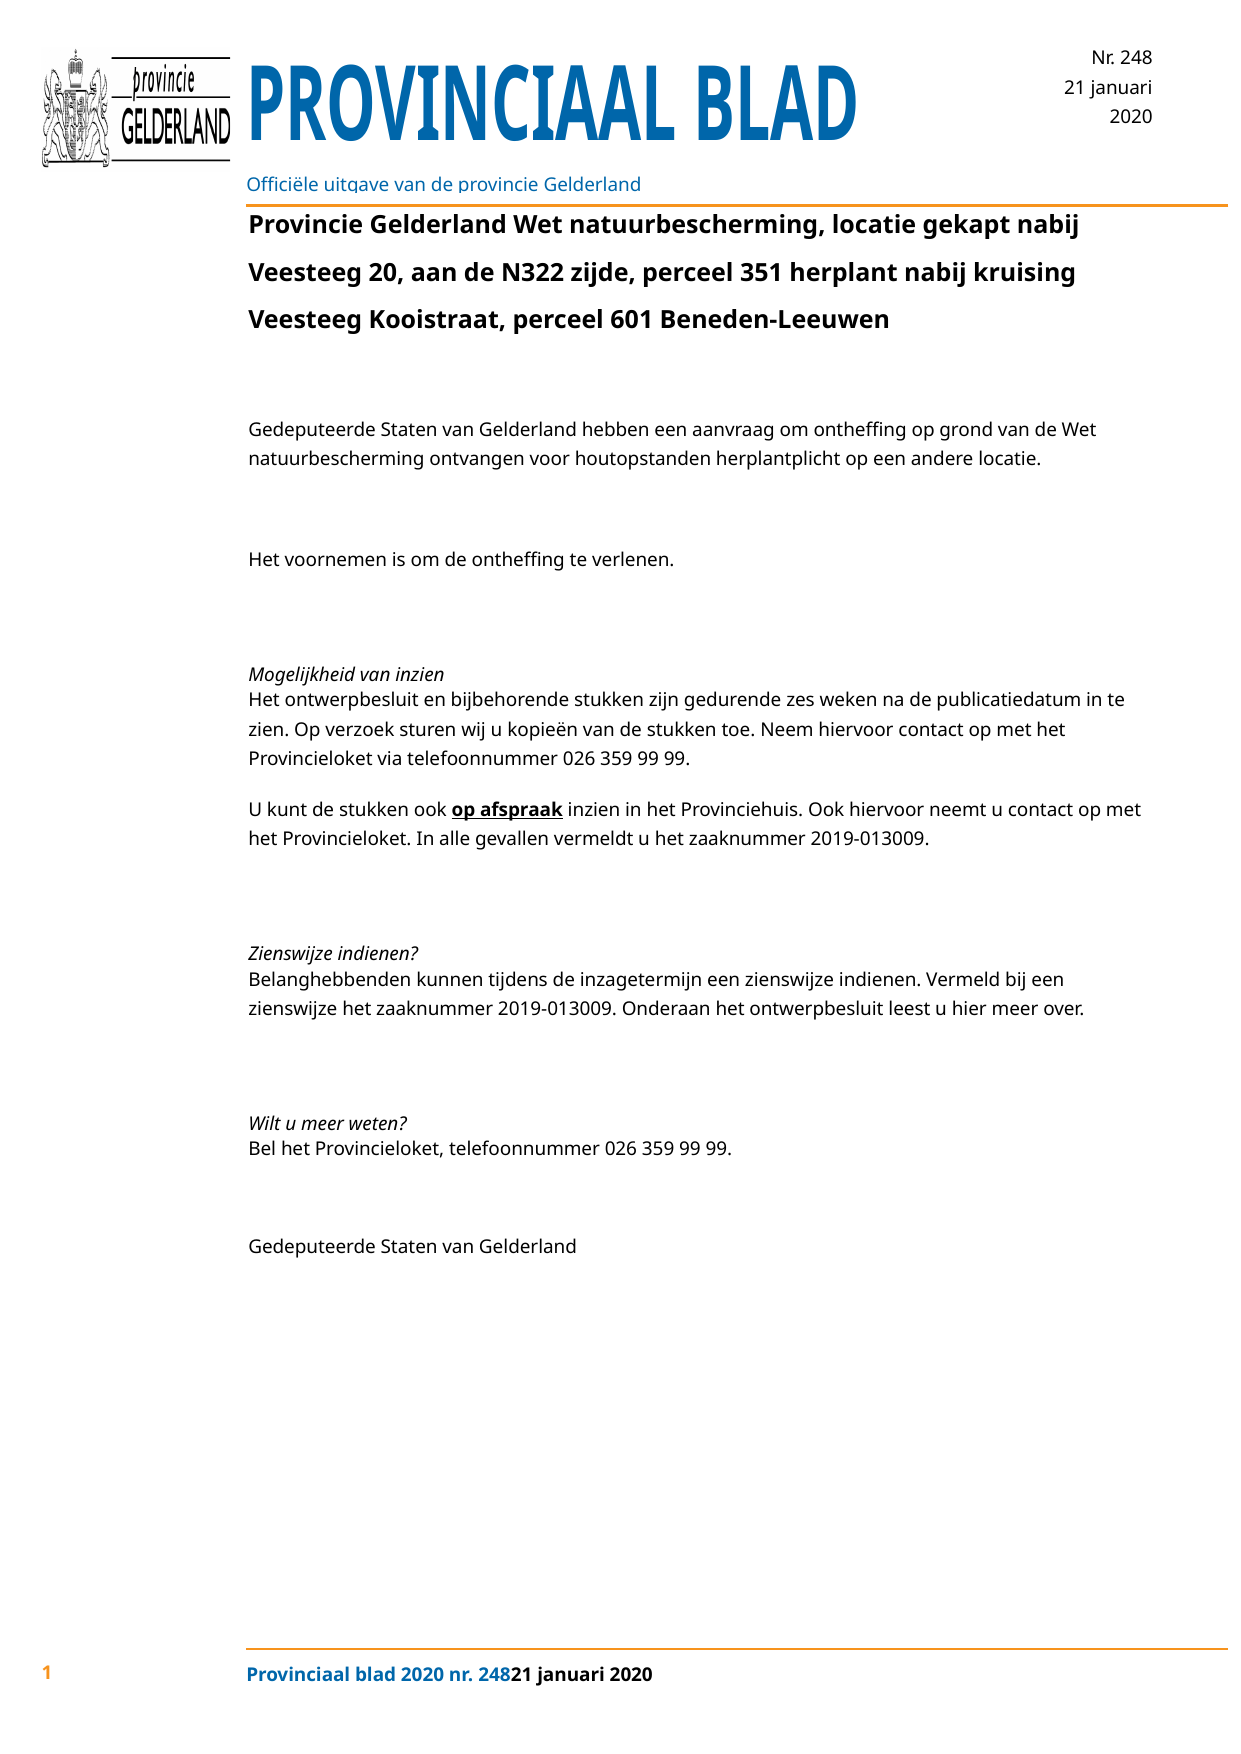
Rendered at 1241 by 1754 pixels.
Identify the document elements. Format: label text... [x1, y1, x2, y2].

text Het voornemen is om de ontheffing te verlenen. [248, 546, 1152, 572]
text U kunt de stukken ook op afspraak inzien in het Provinciehuis. Ook hiervoor neemt u contact op met het Provincieloket. In alle gevallen vermeldt u het zaaknummer 2019-013009. [248, 796, 1152, 851]
text Wilt u meer weten? [248, 1110, 1152, 1135]
text Gedeputeerde Staten van Gelderland [248, 1234, 1152, 1259]
text Zienswijze indienen? [248, 940, 1152, 966]
text Belanghebbenden kunnen tijdens de inzagetermijn een zienswijze indienen. Vermeld bij een zienswijze het zaaknummer 2019-013009. Onderaan het ontwerpbesluit leest u hier meer over. [248, 966, 1152, 1021]
text Mogelijkheid van inzien [248, 661, 1152, 686]
picture [41, 47, 231, 172]
text Gedeputeerde Staten van Gelderland hebben een aanvraag om ontheffing op grond van de Wet natuurbescherming ontvangen voor houtopstanden herplantplicht op een andere locatie. [248, 416, 1152, 471]
text Provincie Gelderland Wet natuurbescherming, locatie gekapt nabij Veesteeg 20, aan de N322 zijde, perceel 351 herplant nabij kruising Veesteeg Kooistraat, perceel 601 Beneden-Leeuwen [248, 207, 1152, 336]
text Bel het Provincieloket, telefoonnummer 026 359 99 99. [248, 1135, 1152, 1161]
text Het ontwerpbesluit en bijbehorende stukken zijn gedurende zes weken na de publicatiedatum in te zien. Op verzoek sturen wij u kopieën van de stukken toe. Neem hiervoor contact op met het Provincieloket via telefoonnummer 026 359 99 99. [248, 686, 1152, 771]
